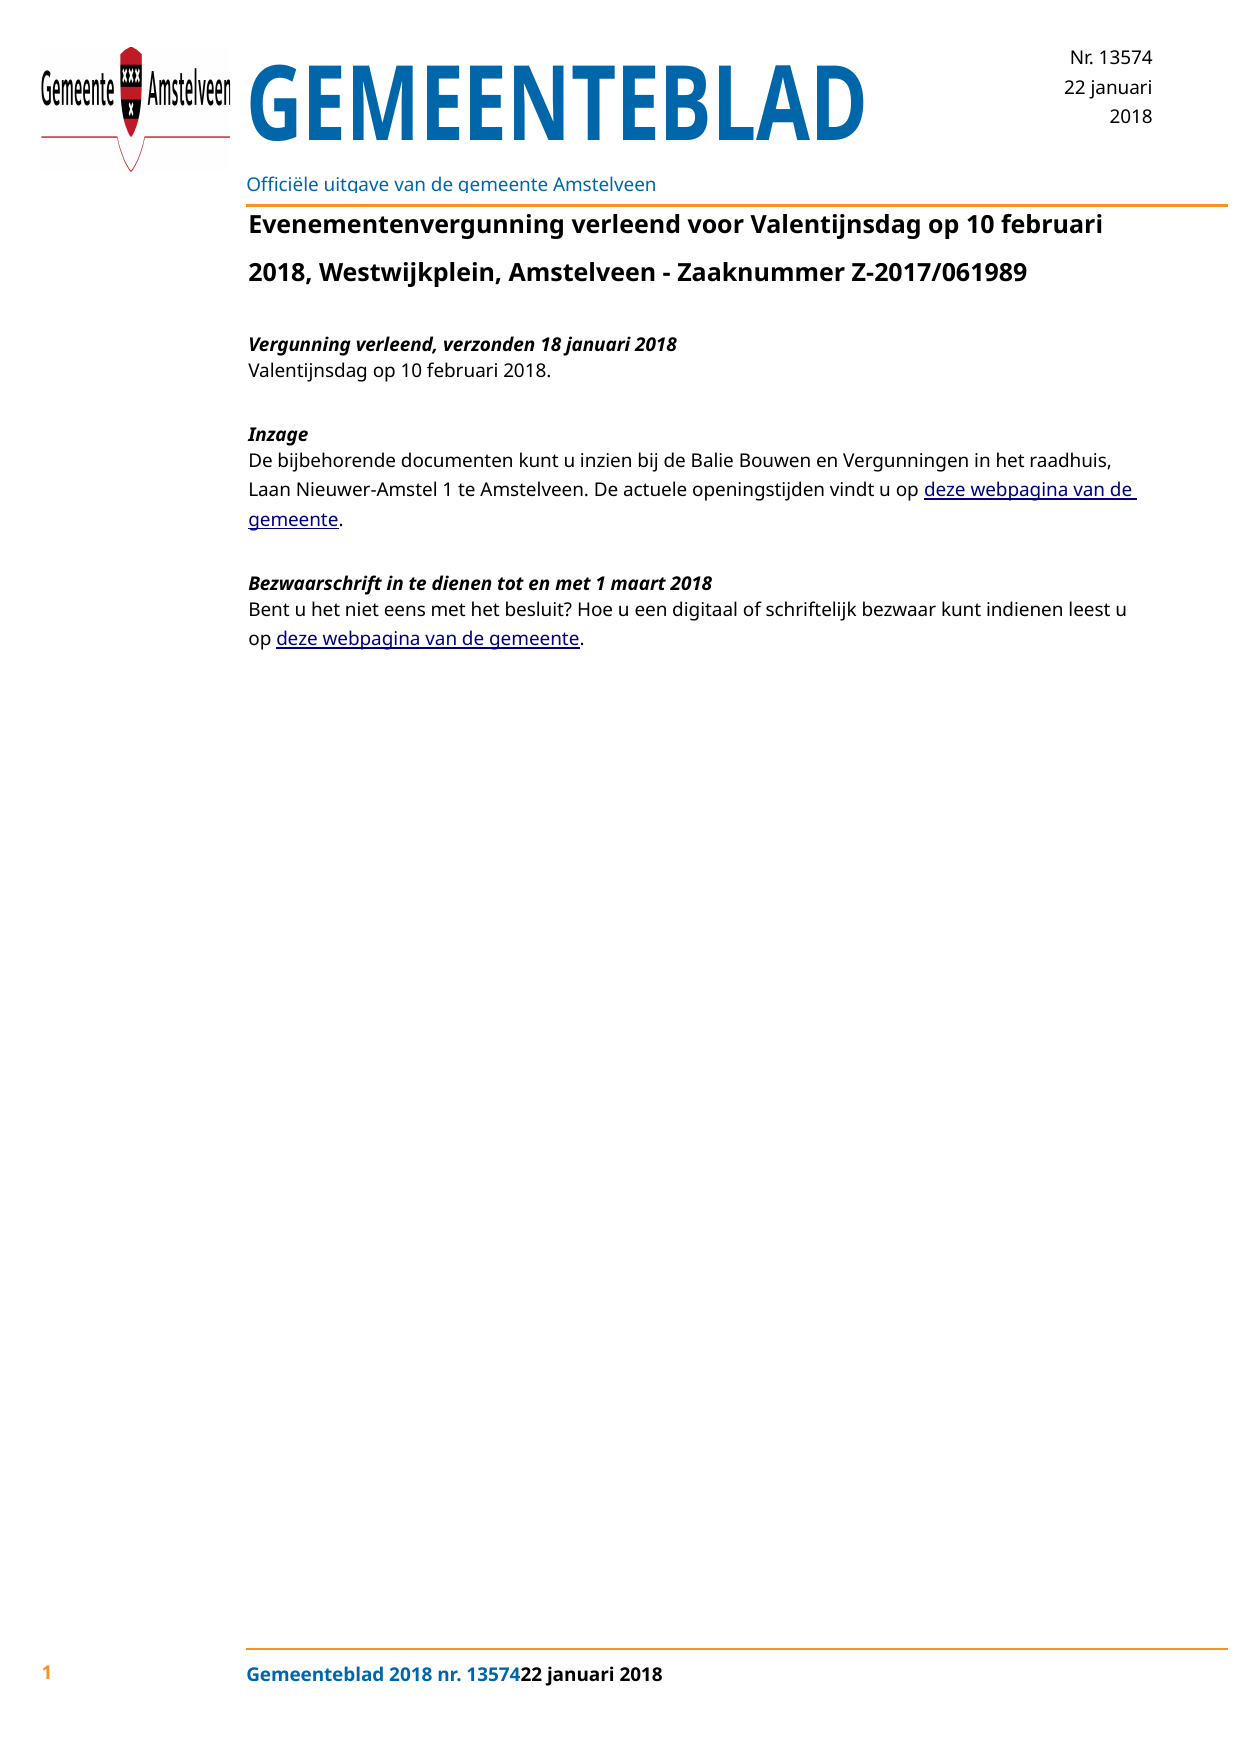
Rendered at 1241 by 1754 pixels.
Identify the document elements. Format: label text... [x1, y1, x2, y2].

text Valentijnsdag op 10 februari 2018. [248, 357, 1152, 383]
text De bijbehorende documenten kunt u inzien bij de Balie Bouwen en Vergunningen in het raadhuis, Laan Nieuwer-Amstel 1 te Amstelveen. De actuele openingstijden vindt u op deze webpagina van de gemeente. [248, 447, 1152, 532]
text Inzage [248, 421, 1152, 447]
text Bent u het niet eens met het besluit? Hoe u een digitaal of schriftelijk bezwaar kunt indienen leest u op deze webpagina van de gemeente. [248, 596, 1152, 651]
text Evenementenvergunning verleend voor Valentijnsdag op 10 februari 2018, Westwijkplein, Amstelveen - Zaaknummer Z-2017/061989 [248, 207, 1152, 288]
text Bezwaarschrift in te dienen tot en met 1 maart 2018 [248, 570, 1152, 596]
text Vergunning verleend, verzonden 18 januari 2018 [248, 331, 1152, 357]
picture [41, 47, 231, 172]
